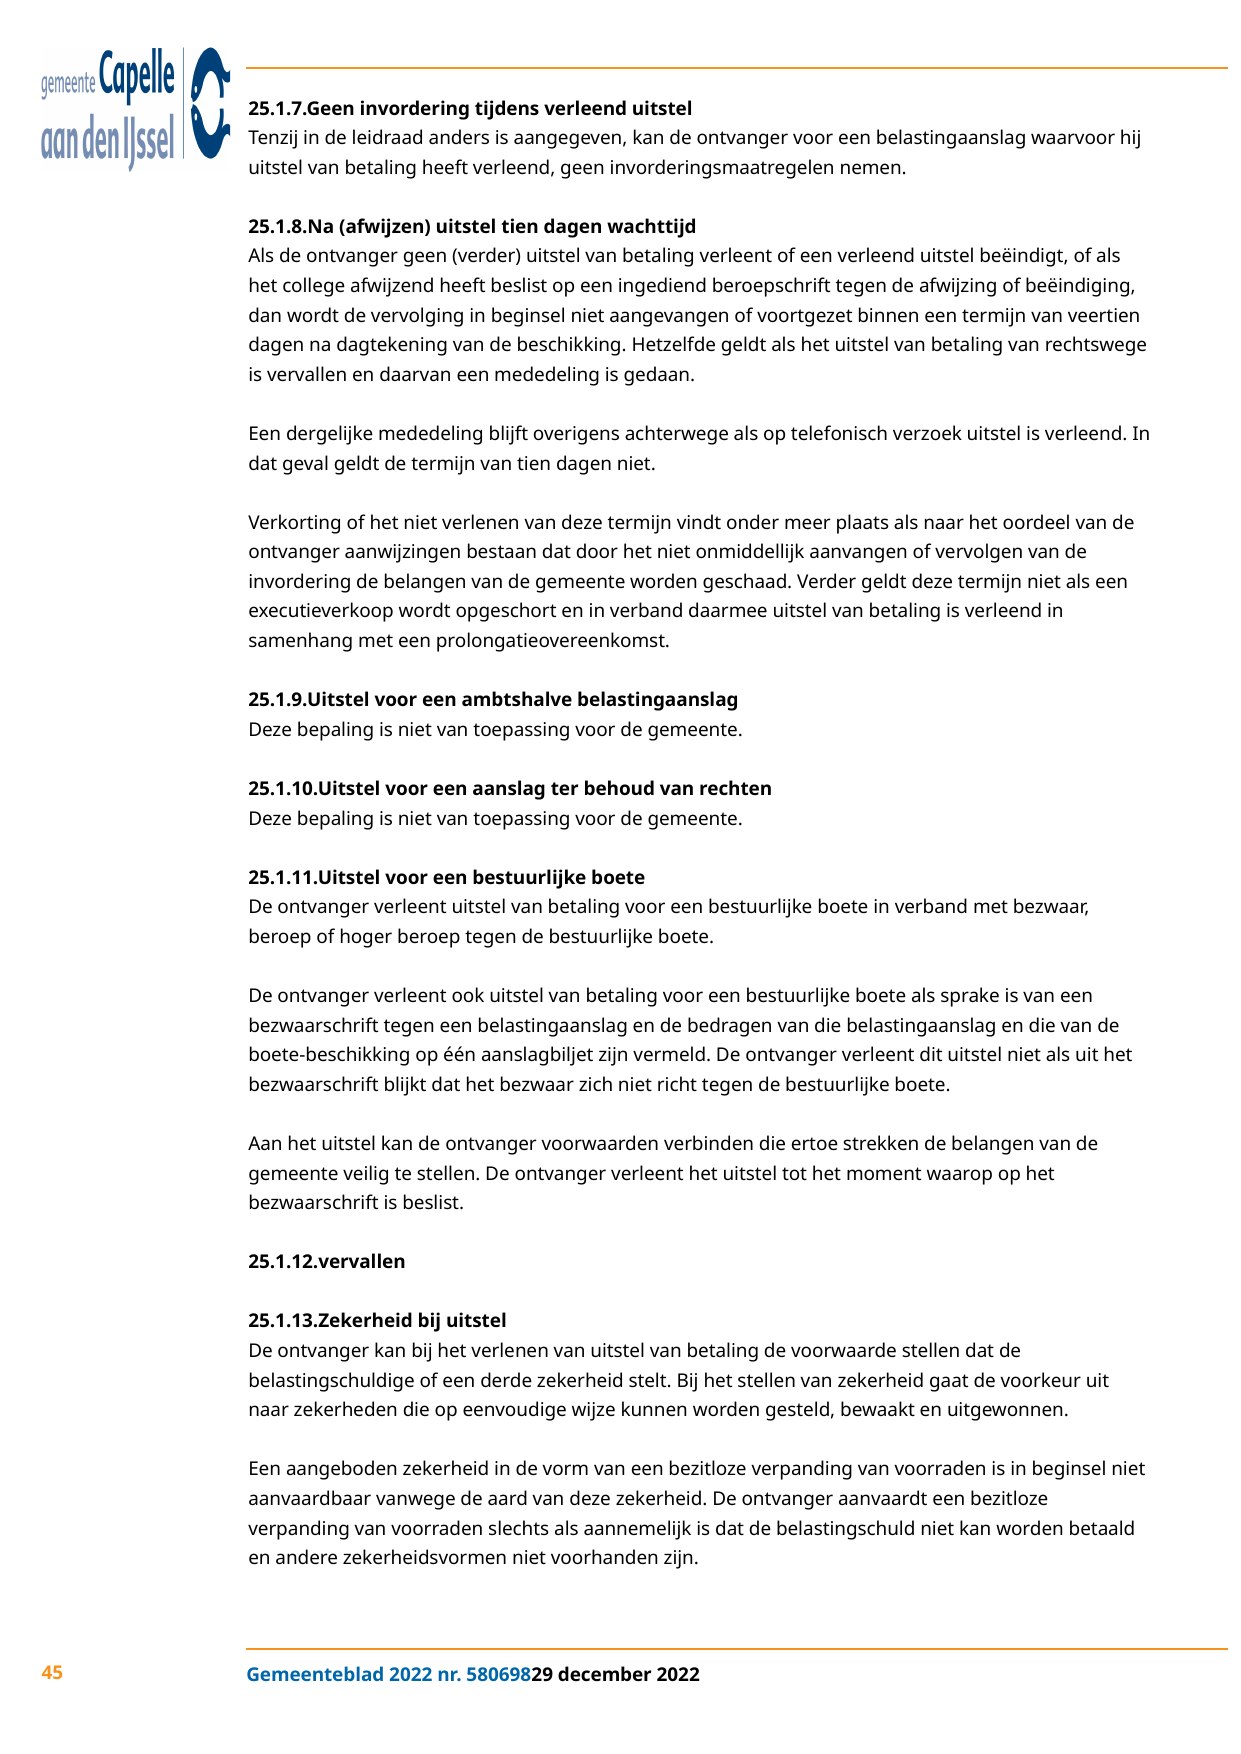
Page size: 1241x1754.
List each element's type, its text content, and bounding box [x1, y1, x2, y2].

text Aan het uitstel kan de ontvanger voorwaarden verbinden die ertoe strekken de belangen van de gemeente veilig te stellen. De ontvanger verleent het uitstel tot het moment waarop op het bezwaarschrift is beslist. [248, 1130, 1152, 1215]
text 25.1.8.Na (afwijzen) uitstel tien dagen wachttijd [248, 213, 1152, 239]
picture [41, 47, 231, 172]
text Een aangeboden zekerheid in de vorm van een bezitloze verpanding van voorraden is in beginsel niet aanvaardbaar vanwege de aard van deze zekerheid. De ontvanger aanvaardt een bezitloze verpanding van voorraden slechts als aannemelijk is dat de belastingschuld niet kan worden betaald en andere zekerheidsvormen niet voorhanden zijn. [248, 1456, 1152, 1570]
text Een dergelijke mededeling blijft overigens achterwege als op telefonisch verzoek uitstel is verleend. In dat geval geldt de termijn van tien dagen niet. [248, 420, 1152, 476]
text Deze bepaling is niet van toepassing voor de gemeente. [248, 805, 1152, 831]
text Als de ontvanger geen (verder) uitstel van betaling verleent of een verleend uitstel beëindigt, of als het college afwijzend heeft beslist op een ingediend beroepschrift tegen de afwijzing of beëindiging, dan wordt de vervolging in beginsel niet aangevangen of voortgezet binnen een termijn van veertien dagen na dagtekening van de beschikking. Hetzelfde geldt als het uitstel van betaling van rechtswege is vervallen en daarvan een mededeling is gedaan. [248, 243, 1152, 387]
text Deze bepaling is niet van toepassing voor de gemeente. [248, 716, 1152, 742]
text 25.1.9.Uitstel voor een ambtshalve belastingaanslag [248, 686, 1152, 712]
text 25.1.12.vervallen [248, 1248, 1152, 1274]
text 25.1.10.Uitstel voor een aanslag ter behoud van rechten [248, 775, 1152, 801]
text 25.1.13.Zekerheid bij uitstel [248, 1308, 1152, 1333]
text 25.1.11.Uitstel voor een bestuurlijke boete [248, 864, 1152, 890]
text De ontvanger kan bij het verlenen van uitstel van betaling de voorwaarde stellen dat de belastingschuldige of een derde zekerheid stelt. Bij het stellen van zekerheid gaat de voorkeur uit naar zekerheden die op eenvoudige wijze kunnen worden gesteld, bewaakt en uitgewonnen. [248, 1337, 1152, 1422]
text Verkorting of het niet verlenen van deze termijn vindt onder meer plaats als naar het oordeel van de ontvanger aanwijzingen bestaan dat door het niet onmiddellijk aanvangen of vervolgen van de invordering de belangen van de gemeente worden geschaad. Verder geldt deze termijn niet als een executieverkoop wordt opgeschort en in verband daarmee uitstel van betaling is verleend in samenhang met een prolongatieovereenkomst. [248, 509, 1152, 653]
text Tenzij in de leidraad anders is aangegeven, kan de ontvanger voor een belastingaanslag waarvoor hij uitstel van betaling heeft verleend, geen invorderingsmaatregelen nemen. [248, 124, 1152, 180]
text De ontvanger verleent uitstel van betaling voor een bestuurlijke boete in verband met bezwaar, beroep of hoger beroep tegen de bestuurlijke boete. [248, 893, 1152, 949]
text De ontvanger verleent ook uitstel van betaling voor een bestuurlijke boete als sprake is van een bezwaarschrift tegen een belastingaanslag en de bedragen van die belastingaanslag en die van de boete-beschikking op één aanslagbiljet zijn vermeld. De ontvanger verleent dit uitstel niet als uit het bezwaarschrift blijkt dat het bezwaar zich niet richt tegen de bestuurlijke boete. [248, 982, 1152, 1097]
text 25.1.7.Geen invordering tijdens verleend uitstel [248, 95, 1152, 121]
